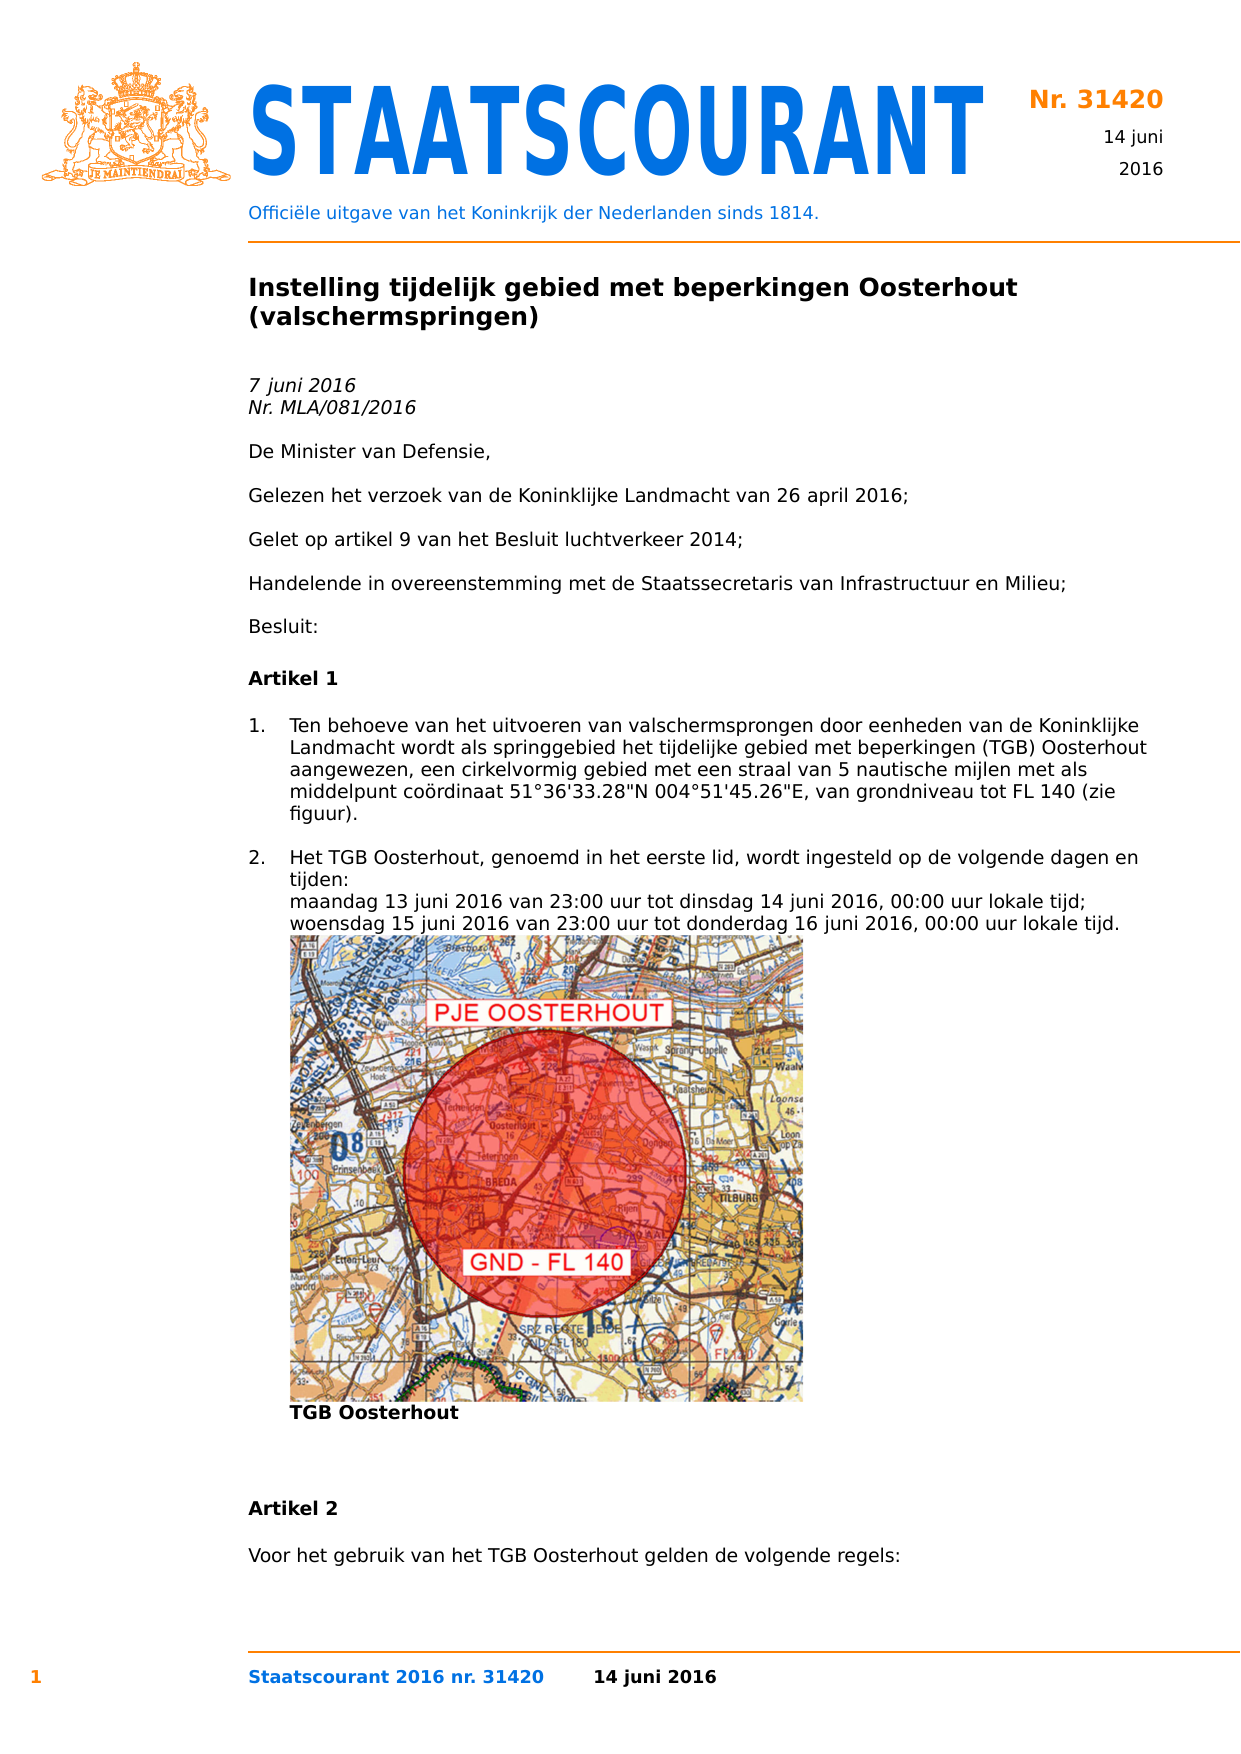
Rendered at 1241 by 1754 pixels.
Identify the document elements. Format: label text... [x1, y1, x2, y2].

text Besluit: [248, 616, 1163, 638]
subtitle Artikel 1 [248, 668, 1163, 690]
text Gelezen het verzoek van de Koninklijke Landmacht van 26 april 2016; [248, 485, 1163, 507]
text woensdag 15 juni 2016 van 23:00 uur tot donderdag 16 juni 2016, 00:00 uur lokale tijd. TGB Oosterhout [289, 913, 1163, 1467]
text Nr. MLA/081/2016 [248, 397, 1163, 419]
text 7 juni 2016 [248, 375, 1163, 397]
text 2. Het TGB Oosterhout, genoemd in het eerste lid, wordt ingesteld op de volgende dagen en tijden: [248, 847, 1163, 891]
table_header Nr. 31420 [998, 62, 1240, 121]
subtitle Artikel 2 [248, 1497, 1163, 1519]
table_header [25, 62, 248, 241]
picture [41, 62, 231, 186]
text Handelende in overeenstemming met de Staatssecretaris van Infrastructuur en Milieu; [248, 572, 1163, 594]
table_cell 14 juni [998, 121, 1240, 153]
text 1. Ten behoeve van het uitvoeren van valschermsprongen door eenheden van de Koninklijke Landmacht wordt als springgebied het tijdelijke gebied met beperkingen (TGB) Oosterhout aangewezen, een cirkelvormig gebied met een straal van 5 nautische mijlen met als middelpunt coördinaat 51°36'33.28"N 004°51'45.26"E, van grondniveau tot FL 140 (zie figuur). [248, 715, 1163, 825]
text Gelet op artikel 9 van het Besluit luchtverkeer 2014; [248, 529, 1163, 551]
text maandag 13 juni 2016 van 23:00 uur tot dinsdag 14 juni 2016, 00:00 uur lokale tijd; [289, 891, 1163, 913]
picture [289, 935, 804, 1402]
table_cell Officiële uitgave van het Koninkrijk der Nederlanden sinds 1814. [248, 203, 1240, 241]
subtitle Instelling tijdelijk gebied met beperkingen Oosterhout (valschermspringen) [248, 273, 1163, 331]
text De Minister van Defensie, [248, 441, 1163, 463]
table_cell 2016 [998, 153, 1240, 203]
text Voor het gebruik van het TGB Oosterhout gelden de volgende regels: [248, 1544, 1163, 1566]
table_header STAATSCOURANT [248, 62, 998, 203]
